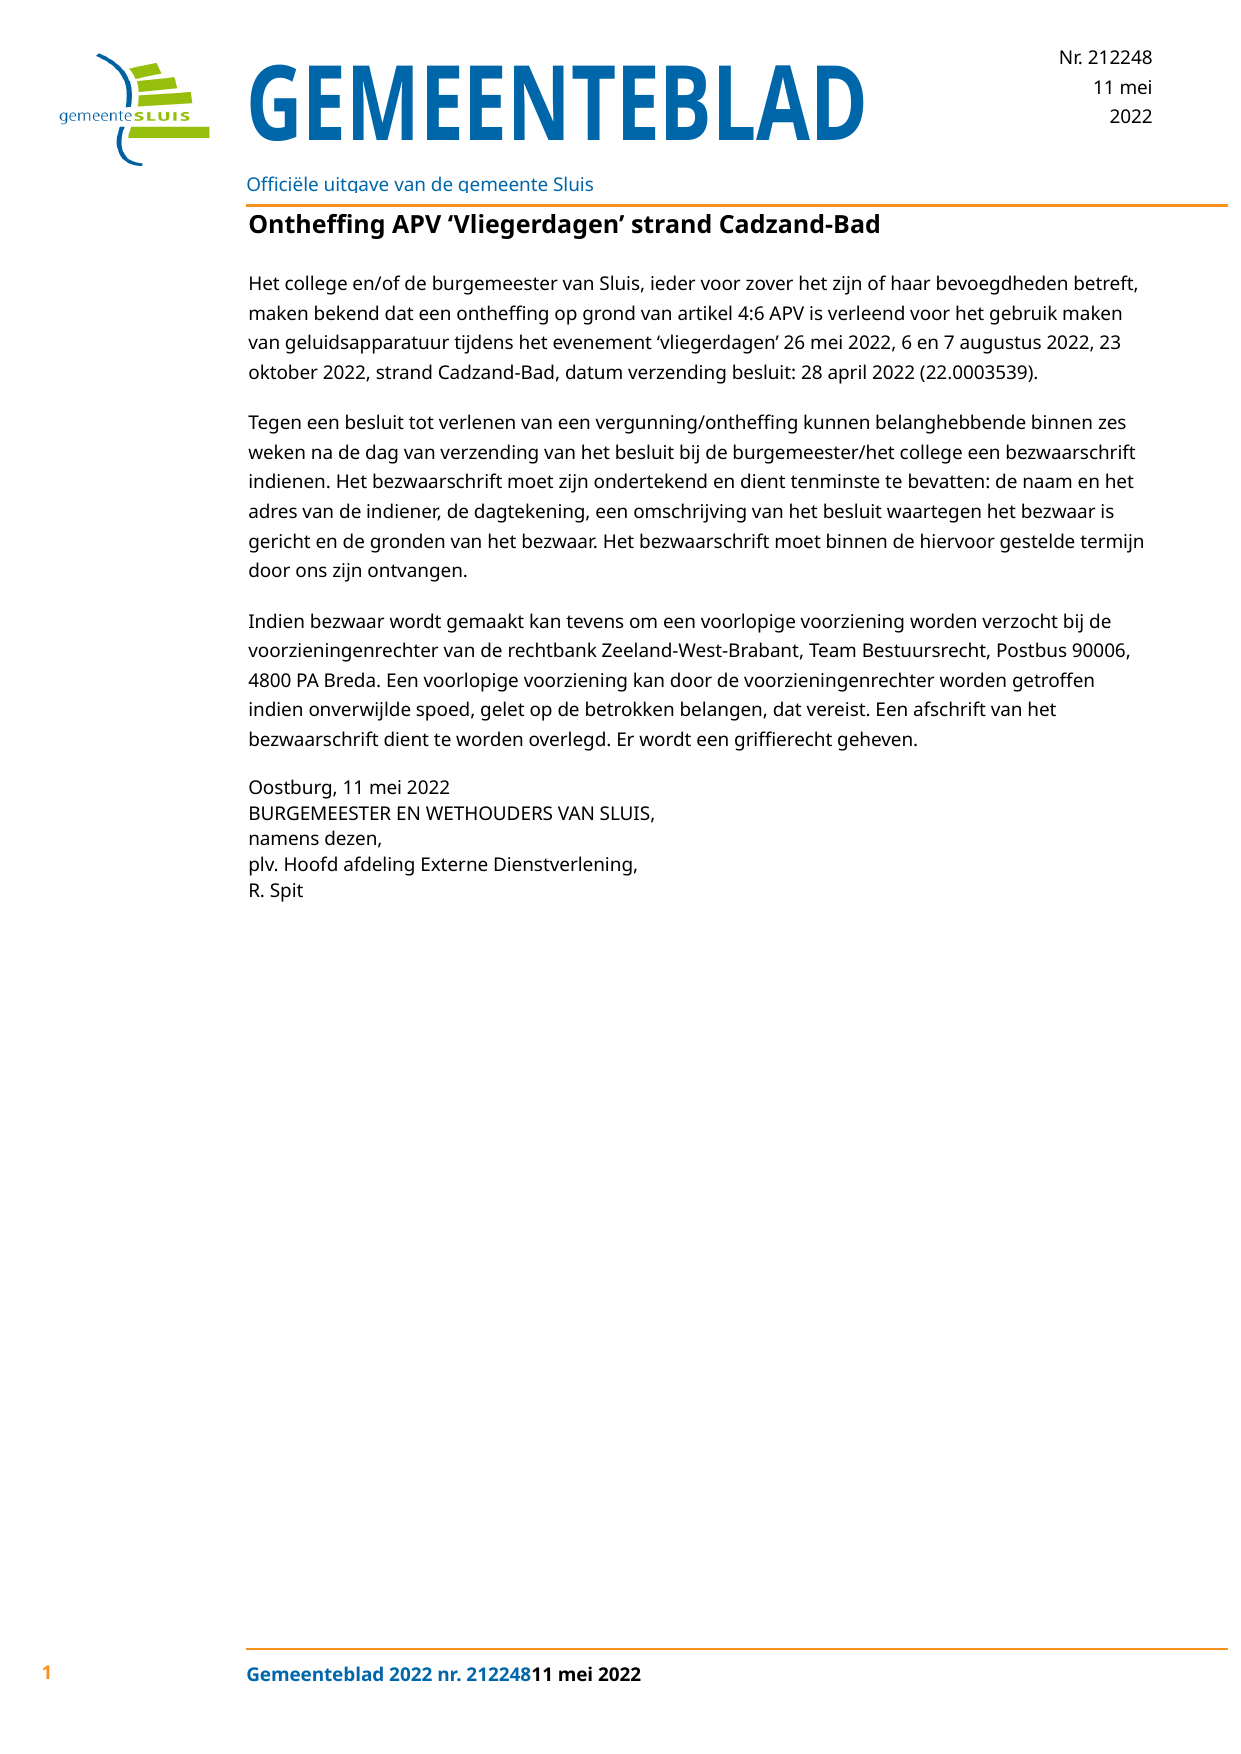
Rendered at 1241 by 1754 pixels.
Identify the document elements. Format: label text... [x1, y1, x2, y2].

text BURGEMEESTER EN WETHOUDERS VAN SLUIS, [248, 800, 1152, 825]
text namens dezen, [248, 825, 1152, 851]
text Indien bezwaar wordt gemaakt kan tevens om een voorlopige voorziening worden verzocht bij de voorzieningenrechter van de rechtbank Zeeland-West-Brabant, Team Bestuursrecht, Postbus 90006, 4800 PA Breda. Een voorlopige voorziening kan door de voorzieningenrechter worden getroffen indien onverwijlde spoed, gelet op de betrokken belangen, dat vereist. Een afschrift van het bezwaarschrift dient te worden overlegd. Er wordt een griffierecht geheven. [248, 608, 1152, 752]
picture [41, 47, 231, 172]
text Ontheffing APV ‘Vliegerdagen’ strand Cadzand-Bad [248, 207, 1152, 241]
text Oostburg, 11 mei 2022 [248, 774, 1152, 800]
text Het college en/of de burgemeester van Sluis, ieder voor zover het zijn of haar bevoegdheden betreft, maken bekend dat een ontheffing op grond van artikel 4:6 APV is verleend voor het gebruik maken van geluidsapparatuur tijdens het evenement ‘vliegerdagen’ 26 mei 2022, 6 en 7 augustus 2022, 23 oktober 2022, strand Cadzand-Bad, datum verzending besluit: 28 april 2022 (22.0003539). [248, 270, 1152, 385]
text plv. Hoofd afdeling Externe Dienstverlening, [248, 851, 1152, 877]
text Tegen een besluit tot verlenen van een vergunning/ontheffing kunnen belanghebbende binnen zes weken na de dag van verzending van het besluit bij de burgemeester/het college een bezwaarschrift indienen. Het bezwaarschrift moet zijn ondertekend en dient tenminste te bevatten: de naam en het adres van de indiener, de dagtekening, een omschrijving van het besluit waartegen het bezwaar is gericht en de gronden van het bezwaar. Het bezwaarschrift moet binnen de hiervoor gestelde termijn door ons zijn ontvangen. [248, 409, 1152, 583]
text R. Spit [248, 877, 1152, 903]
